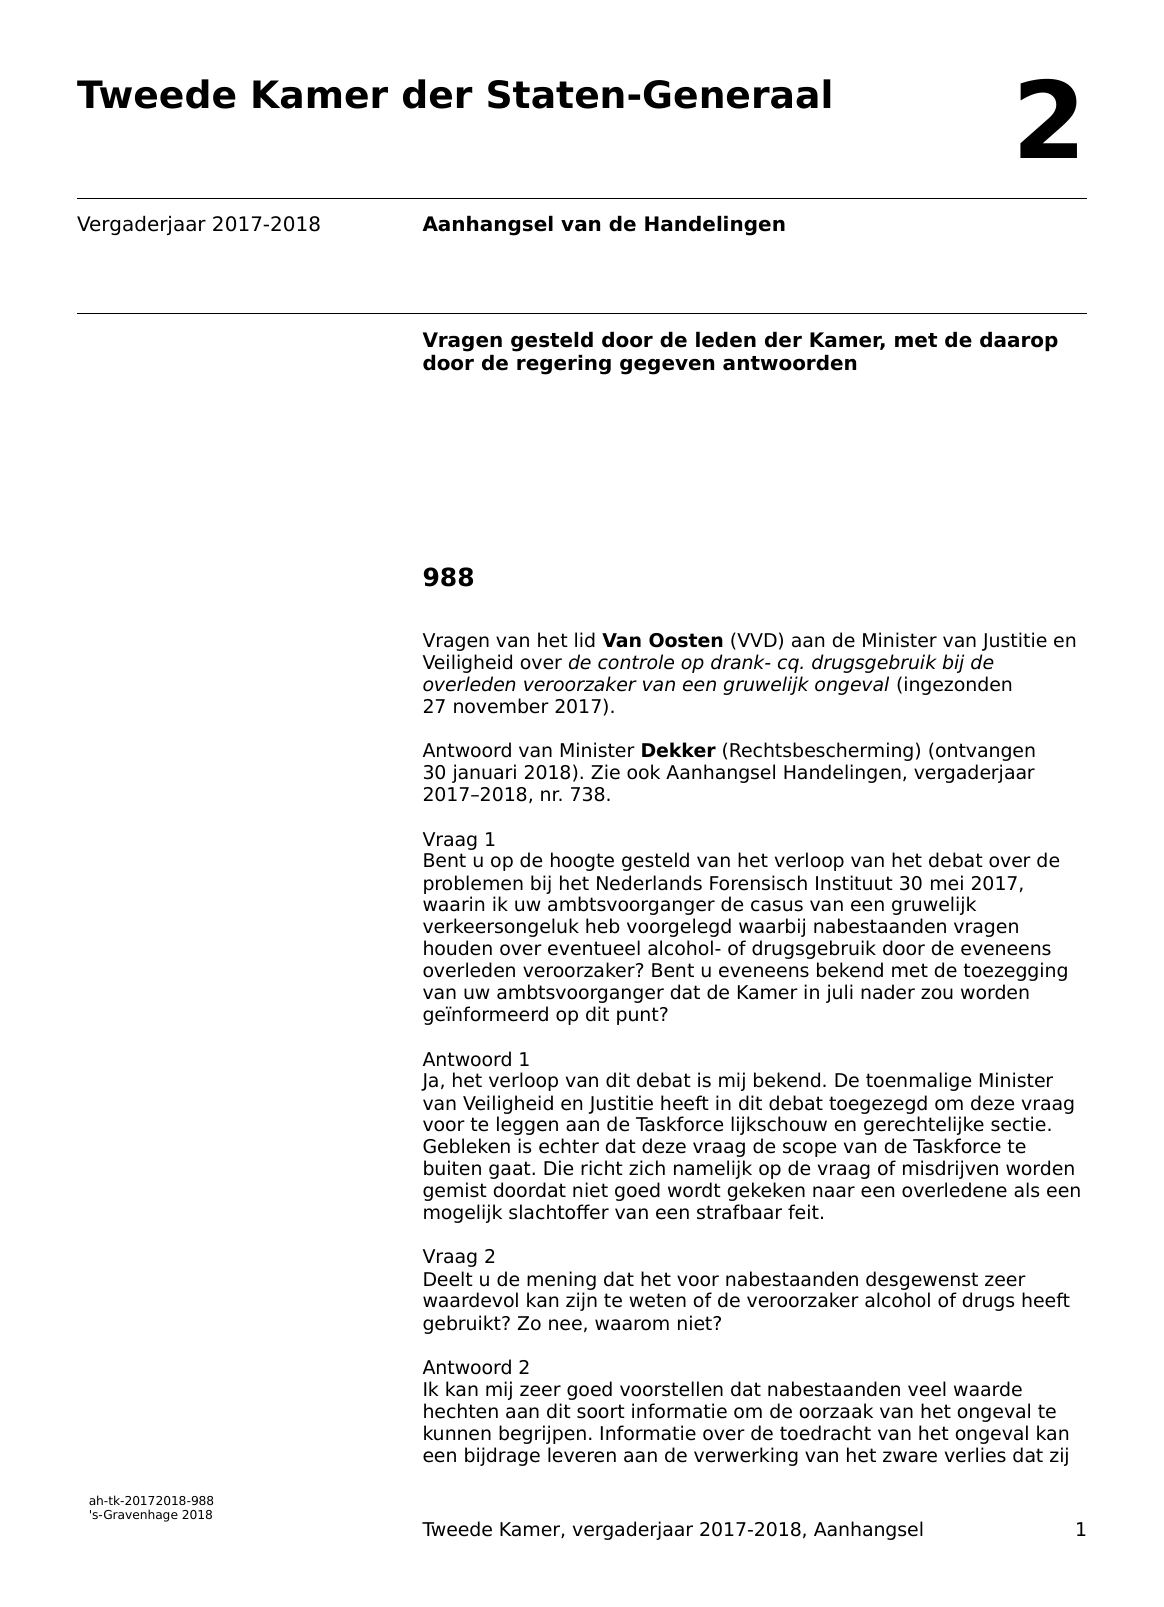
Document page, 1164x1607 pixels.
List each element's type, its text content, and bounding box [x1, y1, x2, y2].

table_cell Aanhangsel van de Handelingen [422, 199, 1087, 313]
table_header Tweede Kamer der Staten-Generaal [77, 59, 886, 198]
text Ja, het verloop van dit debat is mij bekend. De toenmalige Minister van Veiligheid en Justitie heeft in dit debat toegezegd om deze vraag voor te leggen aan de Taskforce lijkschouw en gerechtelijke sectie. Gebleken is echter dat deze vraag de scope van de Taskforce te buiten gaat. Die richt zich namelijk op de vraag of misdrijven worden gemist doordat niet goed wordt gekeken naar een overledene als een mogelijk slachtoffer van een strafbaar feit. [422, 1070, 1087, 1224]
text Bent u op de hoogte gesteld van het verloop van het debat over de problemen bij het Nederlands Forensisch Instituut 30 mei 2017, waarin ik uw ambtsvoorganger de casus van een gruwelijk verkeersongeluk heb voorgelegd waarbij nabestaanden vragen houden over eventueel alcohol- of drugsgebruik door de eveneens overleden veroorzaker? Bent u eveneens bekend met de toezegging van uw ambtsvoorganger dat de Kamer in juli nader zou worden geïnformeerd op dit punt? [422, 850, 1087, 1026]
table_header 2 [886, 59, 1087, 198]
text ah-tk-20172018-988 [88, 1494, 323, 1508]
text Deelt u de mening dat het voor nabestaanden desgewenst zeer waardevol kan zijn te weten of de veroorzaker alcohol of drugs heeft gebruikt? Zo nee, waarom niet? [422, 1268, 1087, 1334]
text Vraag 2 [422, 1246, 1087, 1268]
text Ik kan mij zeer goed voorstellen dat nabestaanden veel waarde hechten aan dit soort informatie om de oorzaak van het ongeval te kunnen begrijpen. Informatie over de toedracht van het ongeval kan een bijdrage leveren aan de verwerking van het zware verlies dat zij [422, 1378, 1087, 1466]
text Antwoord 2 [422, 1357, 1087, 1378]
text 988 [422, 563, 1087, 592]
text Antwoord 1 [422, 1048, 1087, 1070]
table_cell Vergaderjaar 2017-2018 [77, 199, 422, 313]
table_cell [77, 314, 422, 375]
text Vraag 1 [422, 828, 1087, 850]
table_cell Vragen gesteld door de leden der Kamer, met de daarop door de regering gegeven antwoorden [422, 314, 1087, 375]
text Vragen van het lid Van Oosten (VVD) aan de Minister van Justitie en Veiligheid over de controle op drank- cq. drugsgebruik bij de overleden veroorzaker van een gruwelijk ongeval (ingezonden 27 november 2017). [422, 630, 1087, 718]
text 's-Gravenhage 2018 [88, 1508, 323, 1522]
text Antwoord van Minister Dekker (Rechtsbescherming) (ontvangen 30 januari 2018). Zie ook Aanhangsel Handelingen, vergaderjaar 2017–2018, nr. 738. [422, 740, 1087, 806]
